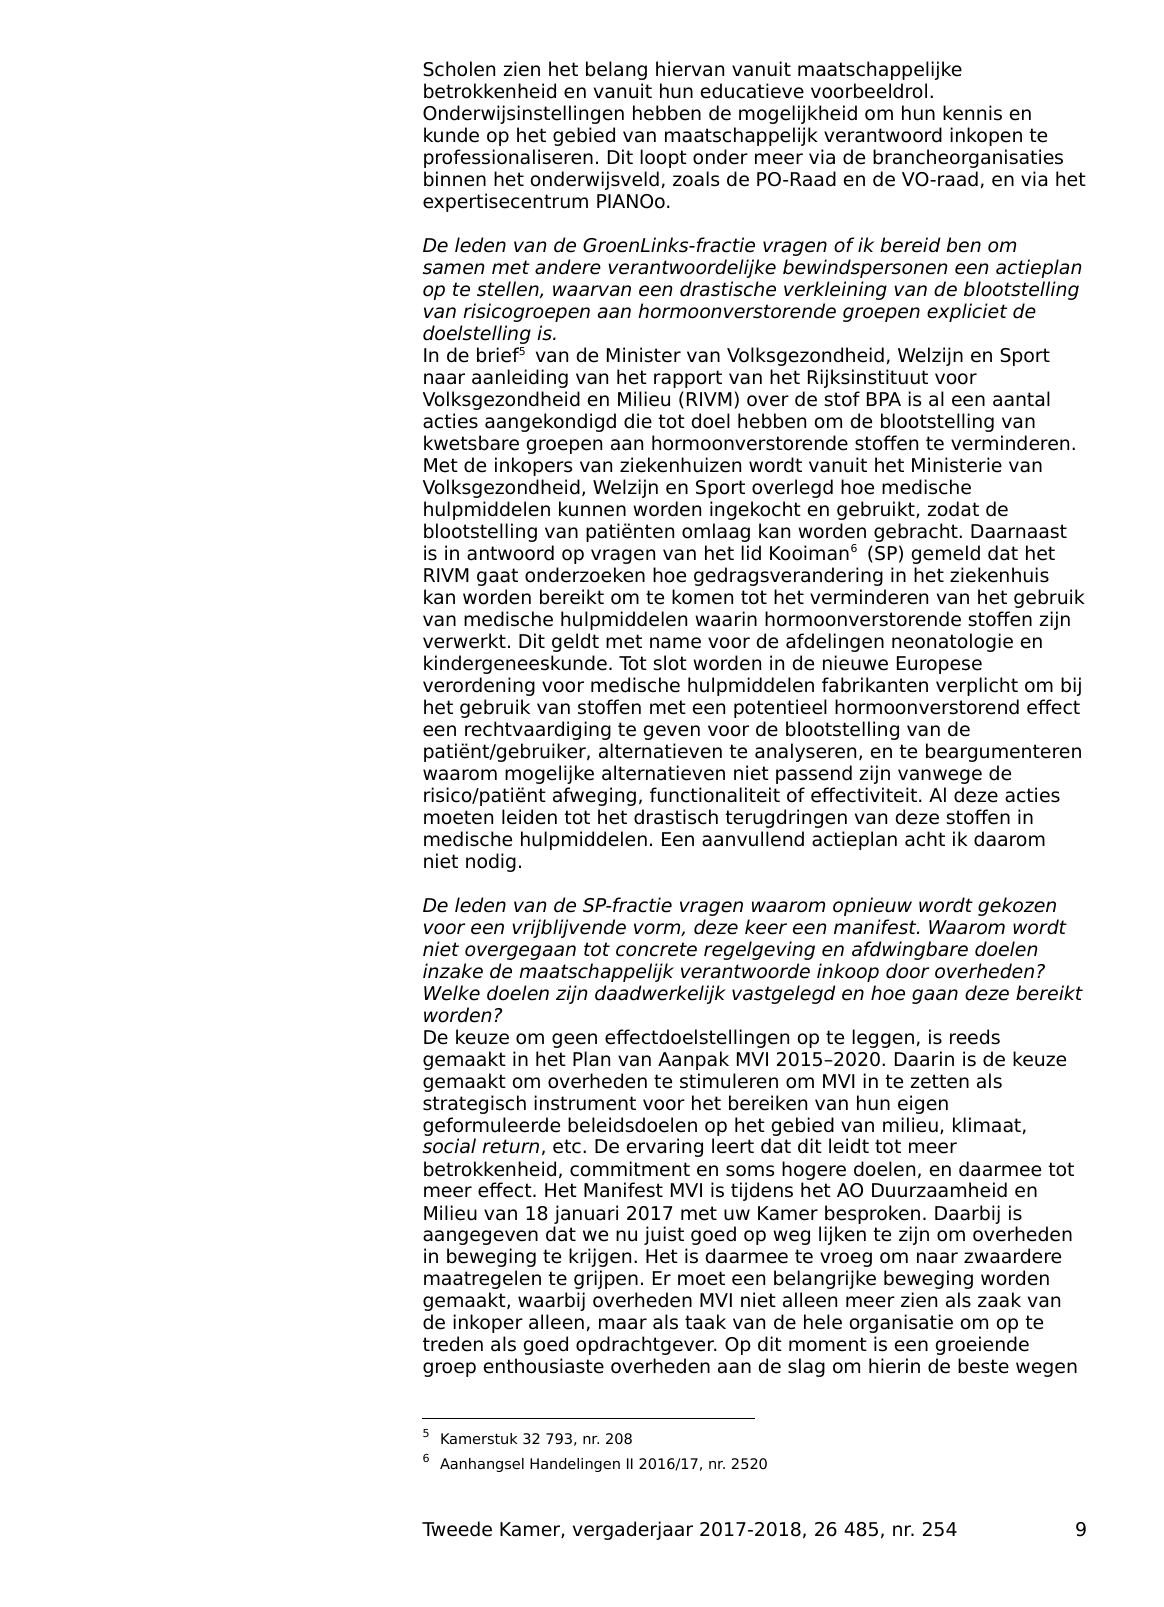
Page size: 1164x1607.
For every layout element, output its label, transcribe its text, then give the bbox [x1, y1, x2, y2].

text De leden van de SP-fractie vragen waarom opnieuw wordt gekozen voor een vrijblijvende vorm, deze keer een manifest. Waarom wordt niet overgegaan tot concrete regelgeving en afdwingbare doelen inzake de maatschappelijk verantwoorde inkoop door overheden? Welke doelen zijn daadwerkelijk vastgelegd en hoe gaan deze bereikt worden? [422, 895, 1087, 1027]
text Scholen zien het belang hiervan vanuit maatschappelijke betrokkenheid en vanuit hun educatieve voorbeeldrol. Onderwijsinstellingen hebben de mogelijkheid om hun kennis en kunde op het gebied van maatschappelijk verantwoord inkopen te professionaliseren. Dit loopt onder meer via de brancheorganisaties binnen het onderwijsveld, zoals de PO-Raad en de VO-raad, en via het expertisecentrum PIANOo. [422, 59, 1087, 213]
text De leden van de GroenLinks-fractie vragen of ik bereid ben om samen met andere verantwoordelijke bewindspersonen een actieplan op te stellen, waarvan een drastische verkleining van de blootstelling van risicogroepen aan hormoonverstorende groepen expliciet de doelstelling is. [422, 235, 1087, 345]
text In de brief van de Minister van Volksgezondheid, Welzijn en Sport naar aanleiding van het rapport van het Rijksinstituut voor Volksgezondheid en Milieu (RIVM) over de stof BPA is al een aantal acties aangekondigd die tot doel hebben om de blootstelling van kwetsbare groepen aan hormoonverstorende stoffen te verminderen. Met de inkopers van ziekenhuizen wordt vanuit het Ministerie van Volksgezondheid, Welzijn en Sport overlegd hoe medische hulpmiddelen kunnen worden ingekocht en gebruikt, zodat de blootstelling van patiënten omlaag kan worden gebracht. Daarnaast is in antwoord op vragen van het lid Kooiman (SP) gemeld dat het RIVM gaat onderzoeken hoe gedragsverandering in het ziekenhuis kan worden bereikt om te komen tot het verminderen van het gebruik van medische hulpmiddelen waarin hormoonverstorende stoffen zijn verwerkt. Dit geldt met name voor de afdelingen neonatologie en kindergeneeskunde. Tot slot worden in de nieuwe Europese verordening voor medische hulpmiddelen fabrikanten verplicht om bij het gebruik van stoffen met een potentieel hormoonverstorend effect een rechtvaardiging te geven voor de blootstelling van de patiënt/gebruiker, alternatieven te analyseren, en te beargumenteren waarom mogelijke alternatieven niet passend zijn vanwege de risico/patiënt afweging, functionaliteit of effectiviteit. Al deze acties moeten leiden tot het drastisch terugdringen van deze stoffen in medische hulpmiddelen. Een aanvullend actieplan acht ik daarom niet nodig. [422, 345, 1087, 872]
text De keuze om geen effectdoelstellingen op te leggen, is reeds gemaakt in het Plan van Aanpak MVI 2015–2020. Daarin is de keuze gemaakt om overheden te stimuleren om MVI in te zetten als strategisch instrument voor het bereiken van hun eigen geformuleerde beleidsdoelen op het gebied van milieu, klimaat, social return, etc. De ervaring leert dat dit leidt tot meer betrokkenheid, commitment en soms hogere doelen, en daarmee tot meer effect. Het Manifest MVI is tijdens het AO Duurzaamheid en Milieu van 18 januari 2017 met uw Kamer besproken. Daarbij is aangegeven dat we nu juist goed op weg lijken te zijn om overheden in beweging te krijgen. Het is daarmee te vroeg om naar zwaardere maatregelen te grijpen. Er moet een belangrijke beweging worden gemaakt, waarbij overheden MVI niet alleen meer zien als zaak van de inkoper alleen, maar als taak van de hele organisatie om op te treden als goed opdrachtgever. Op dit moment is een groeiende groep enthousiaste overheden aan de slag om hierin de beste wegen [422, 1027, 1087, 1378]
text Kamerstuk 32 793, nr. 208 [422, 1427, 1087, 1449]
text Aanhangsel Handelingen II 2016/17, nr. 2520 [422, 1452, 1087, 1474]
